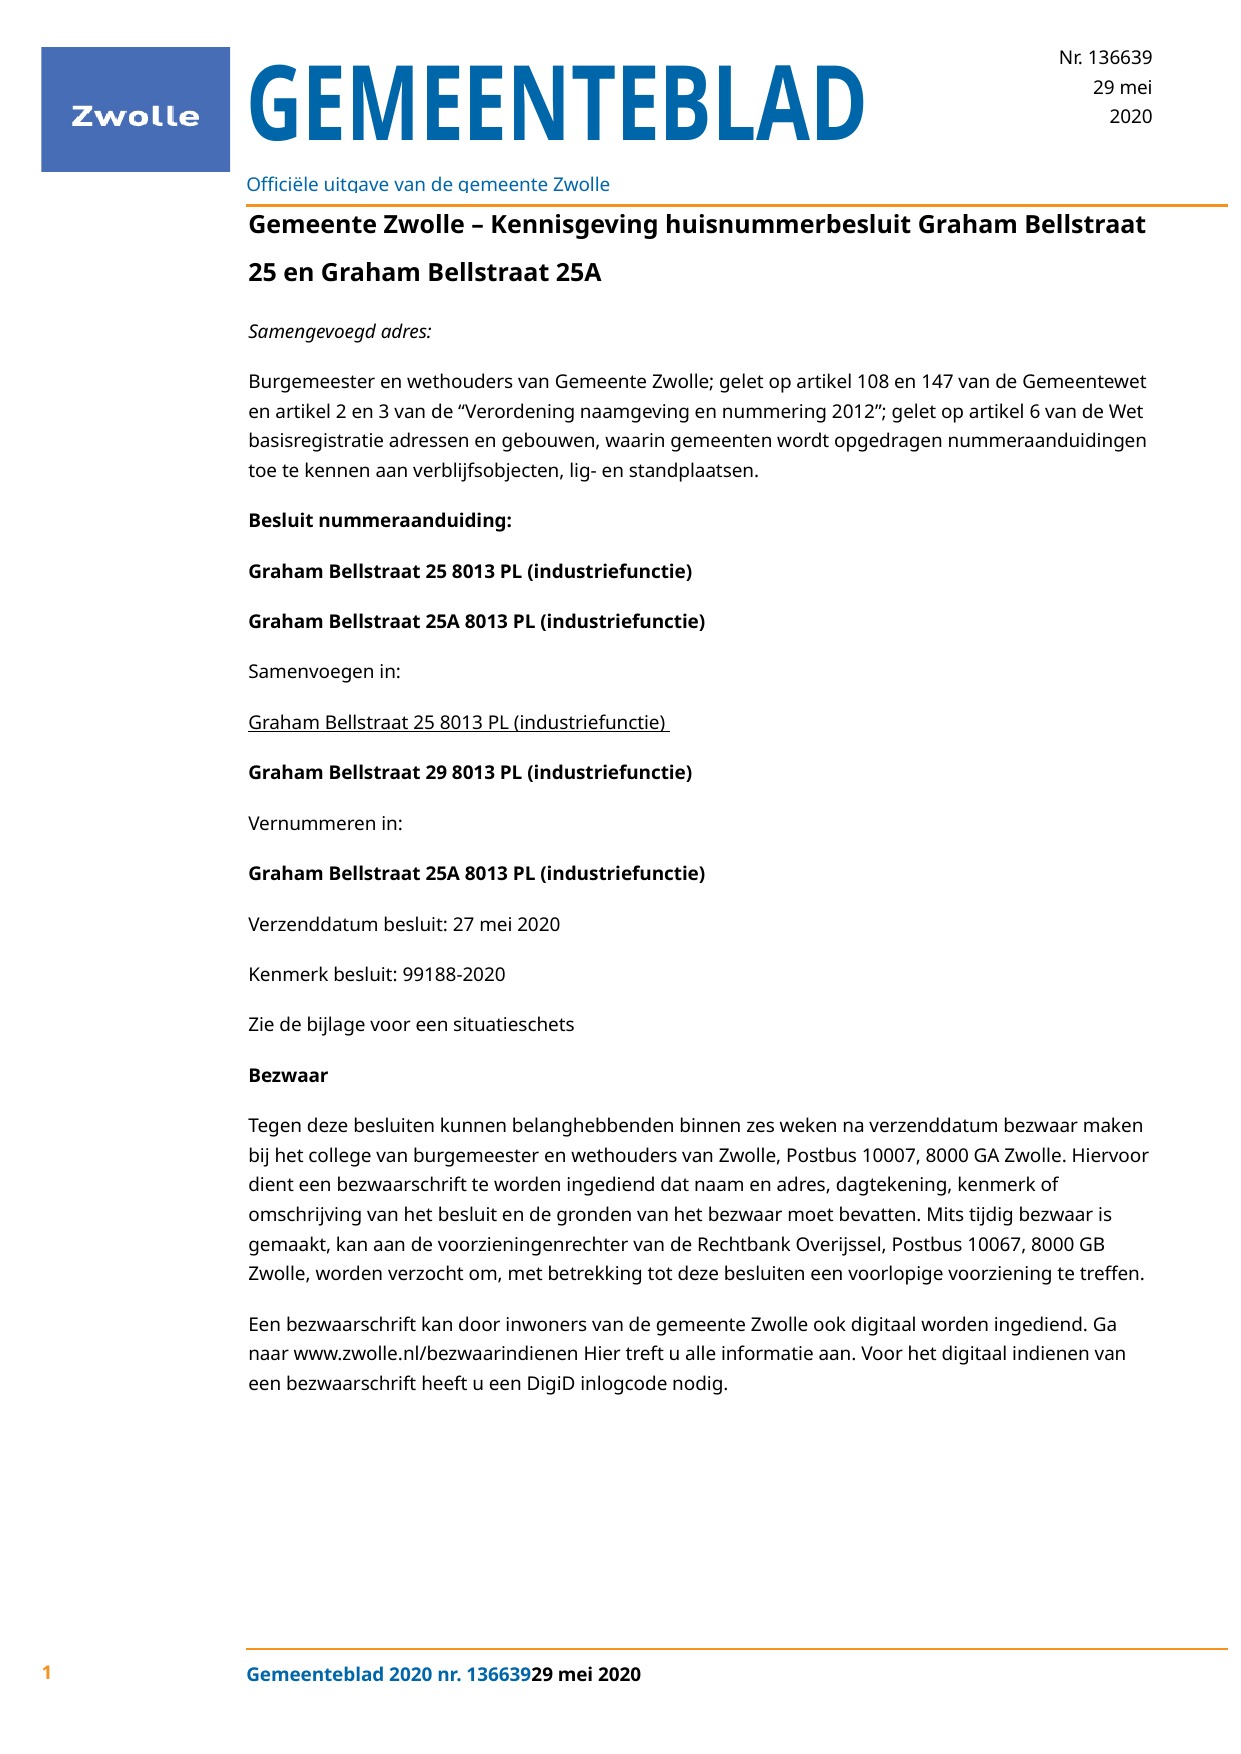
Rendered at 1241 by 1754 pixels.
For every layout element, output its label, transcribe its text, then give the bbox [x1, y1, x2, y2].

text Graham Bellstraat 25 8013 PL (industriefunctie) [248, 558, 1152, 584]
text Gemeente Zwolle – Kennisgeving huisnummerbesluit Graham Bellstraat 25 en Graham Bellstraat 25A [248, 207, 1152, 288]
text Samenvoegen in: [248, 659, 1152, 684]
text Zie de bijlage voor een situatieschets [248, 1012, 1152, 1037]
text Graham Bellstraat 25 8013 PL (industriefunctie) [248, 709, 1152, 735]
text Kenmerk besluit: 99188-2020 [248, 961, 1152, 987]
text Vernummeren in: [248, 810, 1152, 836]
text Verzenddatum besluit: 27 mei 2020 [248, 911, 1152, 937]
text Samengevoegd adres: [248, 318, 1152, 344]
text Een bezwaarschrift kan door inwoners van de gemeente Zwolle ook digitaal worden ingediend. Ga naar www.zwolle.nl/bezwaarindienen Hier treft u alle informatie aan. Voor het digitaal indienen van een bezwaarschrift heeft u een DigiD inlogcode nodig. [248, 1311, 1152, 1396]
text Tegen deze besluiten kunnen belanghebbenden binnen zes weken na verzenddatum bezwaar maken bij het college van burgemeester en wethouders van Zwolle, Postbus 10007, 8000 GA Zwolle. Hiervoor dient een bezwaarschrift te worden ingediend dat naam en adres, dagtekening, kenmerk of omschrijving van het besluit en de gronden van het bezwaar moet bevatten. Mits tijdig bezwaar is gemaakt, kan aan de voorzieningenrechter van de Rechtbank Overijssel, Postbus 10067, 8000 GB Zwolle, worden verzocht om, met betrekking tot deze besluiten een voorlopige voorziening te treffen. [248, 1112, 1152, 1286]
text Graham Bellstraat 29 8013 PL (industriefunctie) [248, 759, 1152, 785]
text Graham Bellstraat 25A 8013 PL (industriefunctie) [248, 608, 1152, 634]
text Burgemeester en wethouders van Gemeente Zwolle; gelet op artikel 108 en 147 van de Gemeentewet en artikel 2 en 3 van de “Verordening naamgeving en nummering 2012”; gelet op artikel 6 van de Wet basisregistratie adressen en gebouwen, waarin gemeenten wordt opgedragen nummeraanduidingen toe te kennen aan verblijfsobjecten, lig- en standplaatsen. [248, 368, 1152, 483]
text Besluit nummeraanduiding: [248, 507, 1152, 533]
picture [41, 47, 231, 172]
text Graham Bellstraat 25A 8013 PL (industriefunctie) [248, 860, 1152, 886]
text Bezwaar [248, 1062, 1152, 1088]
